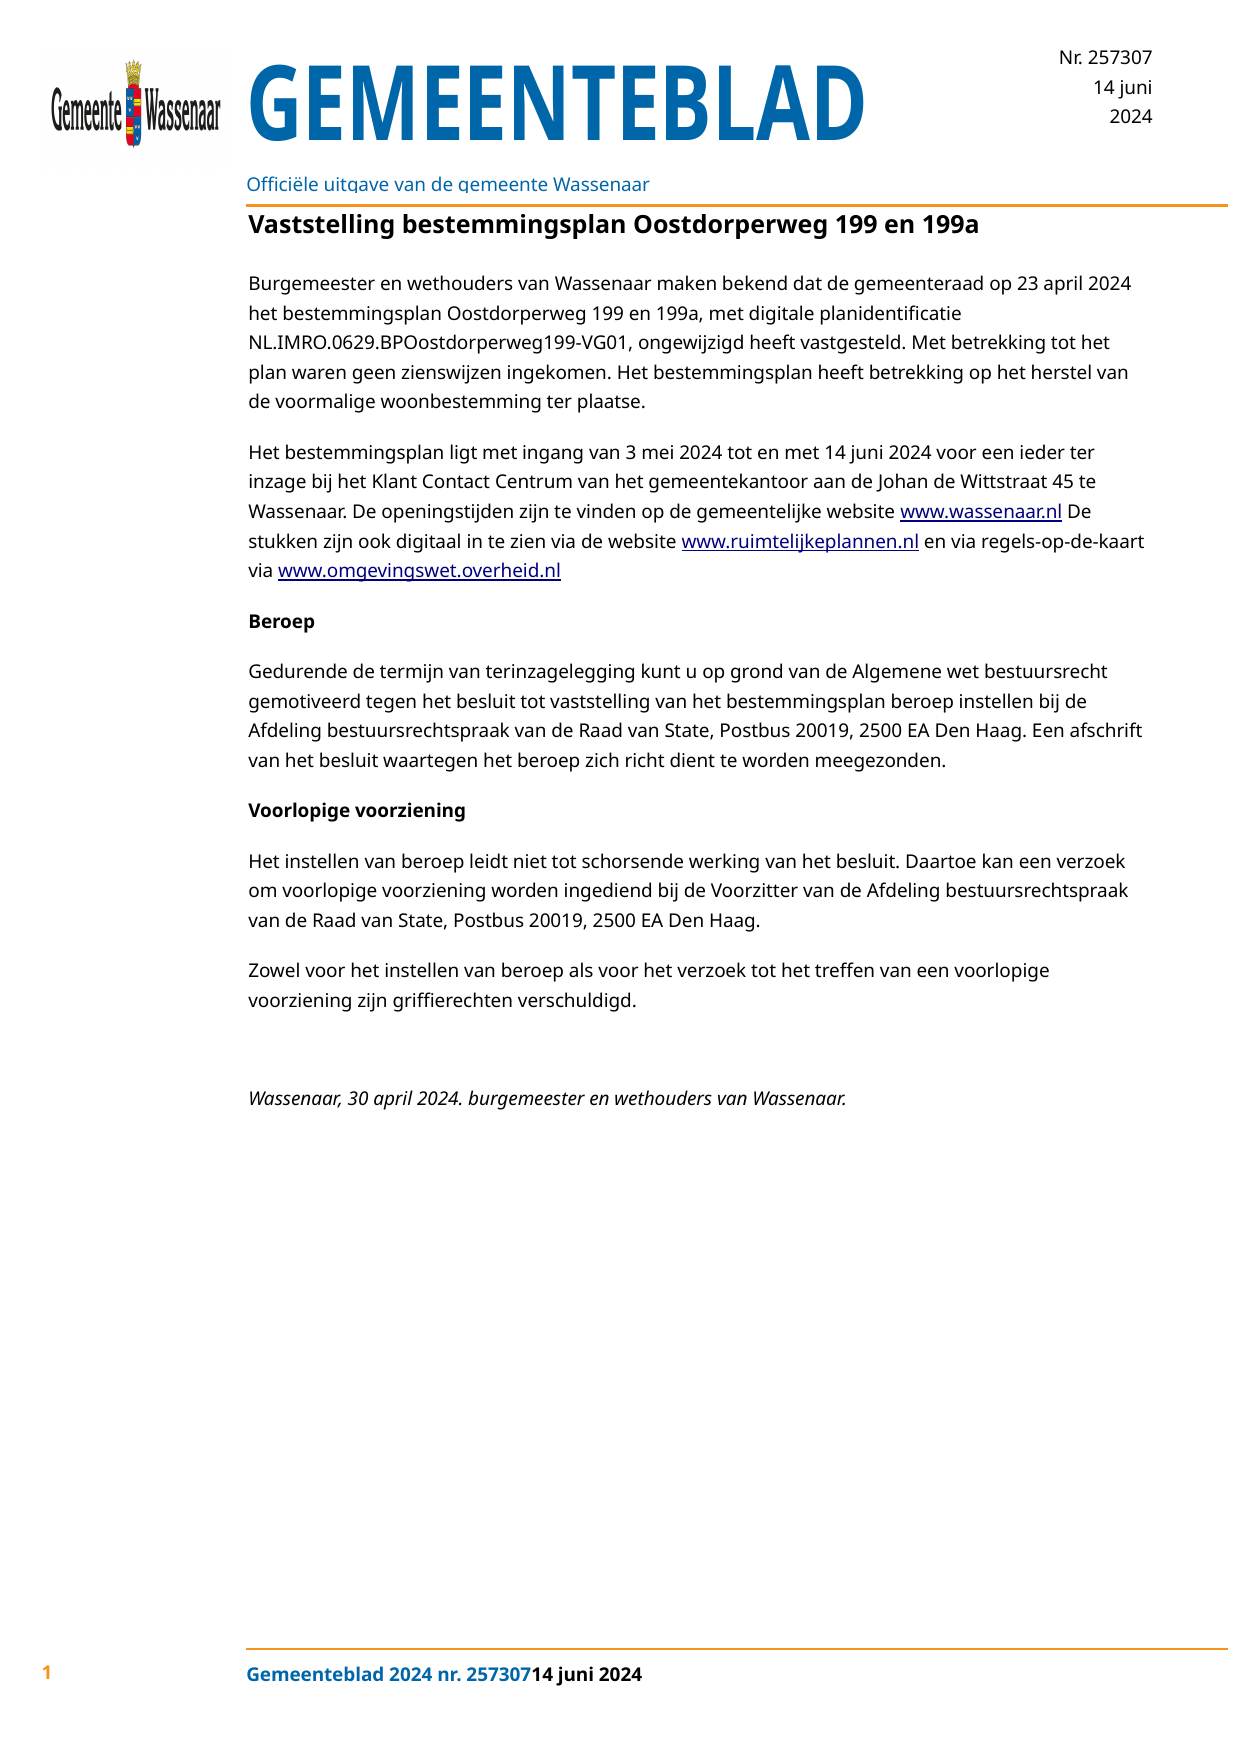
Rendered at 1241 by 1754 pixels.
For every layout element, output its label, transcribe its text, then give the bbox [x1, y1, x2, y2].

text Zowel voor het instellen van beroep als voor het verzoek tot het treffen van een voorlopige voorziening zijn griffierechten verschuldigd. [248, 957, 1152, 1013]
text Wassenaar, 30 april 2024. burgemeester en wethouders van Wassenaar. [248, 1085, 1152, 1111]
text Beroep [248, 608, 1152, 633]
text Het bestemmingsplan ligt met ingang van 3 mei 2024 tot en met 14 juni 2024 voor een ieder ter inzage bij het Klant Contact Centrum van het gemeentekantoor aan de Johan de Wittstraat 45 te Wassenaar. De openingstijden zijn te vinden op de gemeentelijke website www.wassenaar.nl De stukken zijn ook digitaal in te zien via de website www.ruimtelijkeplannen.nl en via regels-op-de-kaart via www.omgevingswet.overheid.nl [248, 439, 1152, 583]
text Voorlopige voorziening [248, 797, 1152, 823]
picture [41, 47, 231, 172]
text Burgemeester en wethouders van Wassenaar maken bekend dat de gemeenteraad op 23 april 2024 het bestemmingsplan Oostdorperweg 199 en 199a, met digitale planidentificatie NL.IMRO.0629.BPOostdorperweg199-VG01, ongewijzigd heeft vastgesteld. Met betrekking tot het plan waren geen zienswijzen ingekomen. Het bestemmingsplan heeft betrekking op het herstel van de voormalige woonbestemming ter plaatse. [248, 270, 1152, 414]
text Gedurende de termijn van terinzagelegging kunt u op grond van de Algemene wet bestuursrecht gemotiveerd tegen het besluit tot vaststelling van het bestemmingsplan beroep instellen bij de Afdeling bestuursrechtspraak van de Raad van State, Postbus 20019, 2500 EA Den Haag. Een afschrift van het besluit waartegen het beroep zich richt dient te worden meegezonden. [248, 658, 1152, 773]
text Vaststelling bestemmingsplan Oostdorperweg 199 en 199a [248, 207, 1152, 241]
text Het instellen van beroep leidt niet tot schorsende werking van het besluit. Daartoe kan een verzoek om voorlopige voorziening worden ingediend bij de Voorzitter van de Afdeling bestuursrechtspraak van de Raad van State, Postbus 20019, 2500 EA Den Haag. [248, 848, 1152, 933]
